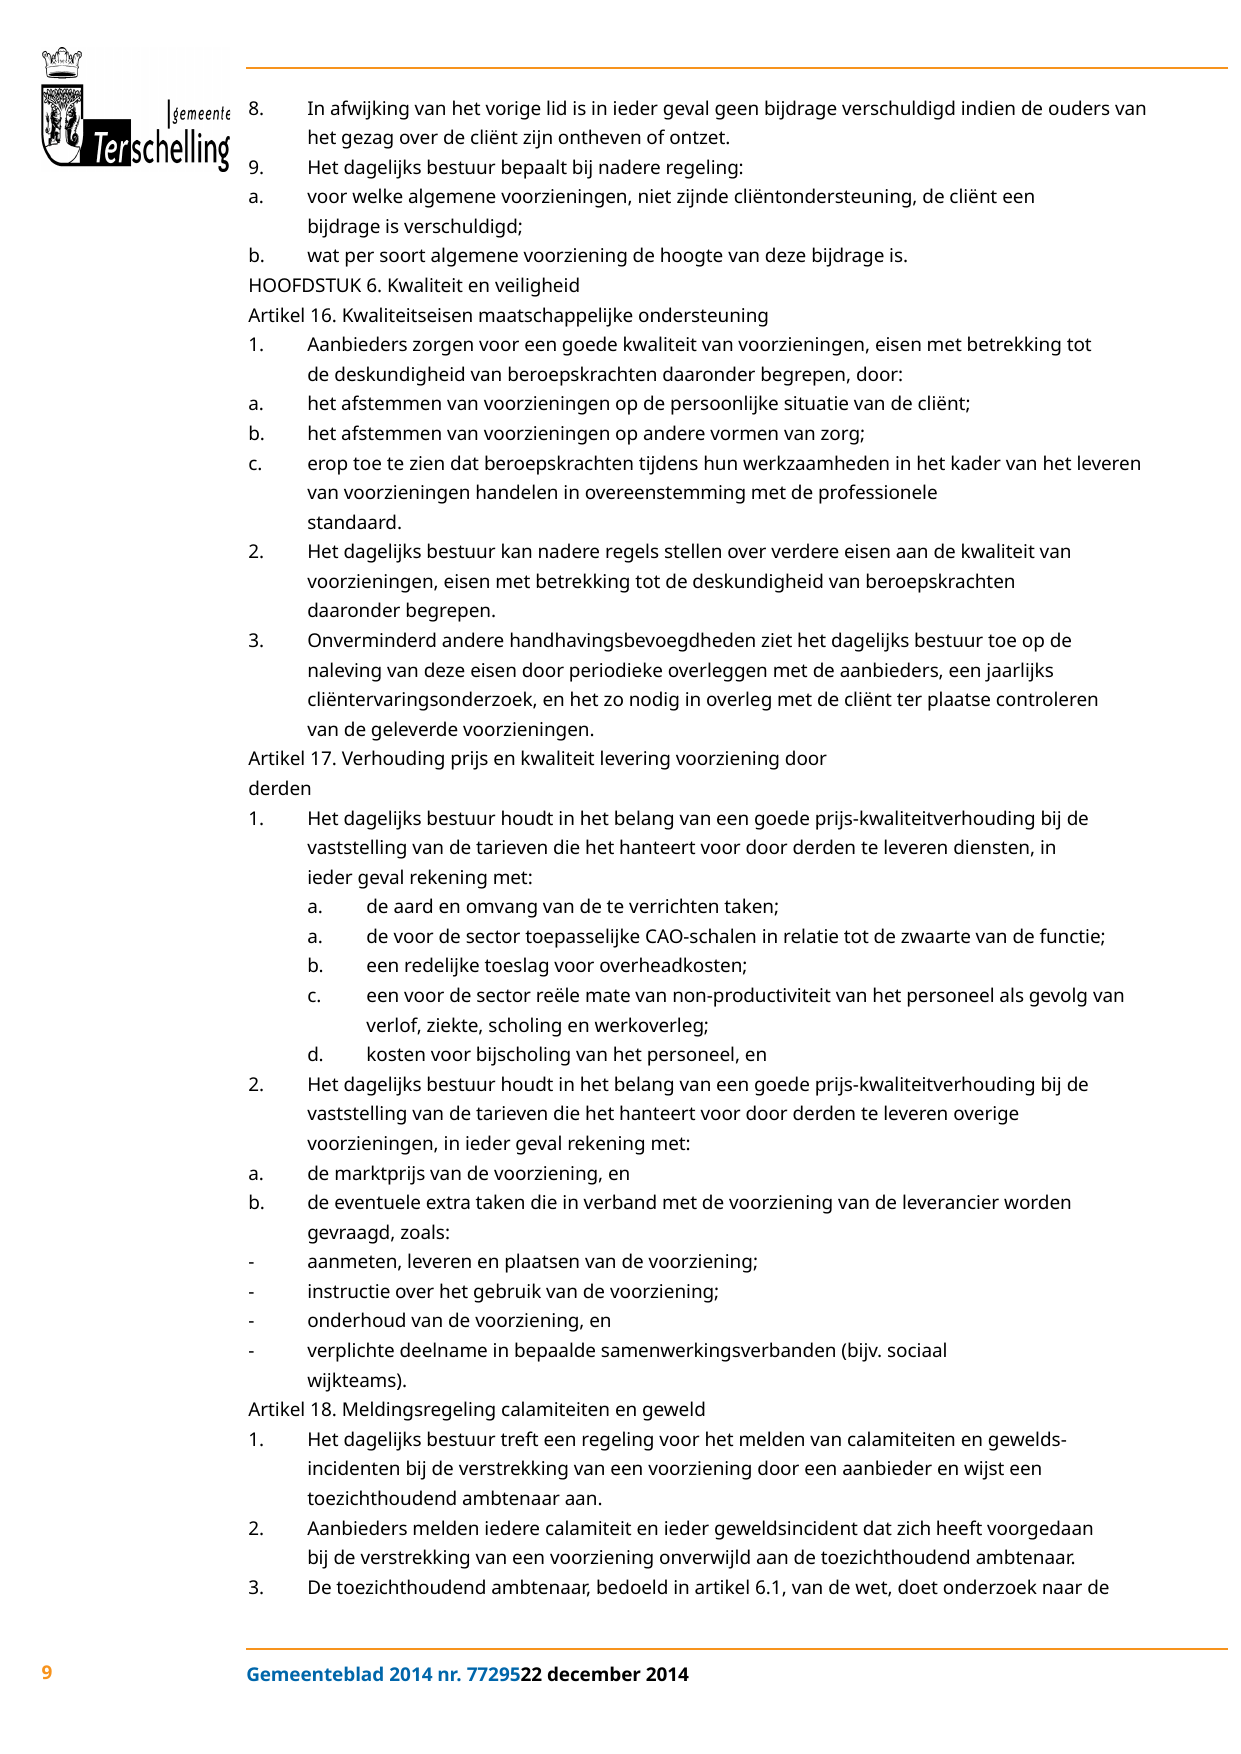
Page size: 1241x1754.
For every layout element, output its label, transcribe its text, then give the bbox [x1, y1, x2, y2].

list voor welke algemene voorzieningen, niet zijnde cliëntondersteuning, de cliënt een [248, 183, 1152, 209]
list wijkteams). [248, 1367, 1152, 1393]
text Artikel 18. Meldingsregeling calamiteiten en geweld [248, 1396, 1152, 1422]
list Aanbieders zorgen voor een goede kwaliteit van voorzieningen, eisen met betrekking tot [248, 331, 1152, 357]
list naleving van deze eisen door periodieke overleggen met de aanbieders, een jaarlijks [248, 657, 1152, 683]
list ieder geval rekening met: [248, 864, 1152, 890]
list cliëntervaringsonderzoek, en het zo nodig in overleg met de cliënt ter plaatse controleren [248, 686, 1152, 712]
list wat per soort algemene voorziening de hoogte van deze bijdrage is. [248, 243, 1152, 268]
list aanmeten, leveren en plaatsen van de voorziening; [248, 1248, 1152, 1274]
list Onverminderd andere handhavingsbevoegdheden ziet het dagelijks bestuur toe op de [248, 627, 1152, 653]
text HOOFDSTUK 6. Kwaliteit en veiligheid [248, 272, 1152, 298]
list standaard. [248, 509, 1152, 535]
list erop toe te zien dat beroepskrachten tijdens hun werkzaamheden in het kader van het leveren van voorzieningen handelen in overeenstemming met de professionele [248, 450, 1152, 505]
list Het dagelijks bestuur kan nadere regels stellen over verdere eisen aan de kwaliteit van [248, 538, 1152, 564]
list Het dagelijks bestuur houdt in het belang van een goede prijs-kwaliteitverhouding bij de [248, 1071, 1152, 1097]
list de marktprijs van de voorziening, en [248, 1160, 1152, 1186]
list incidenten bij de verstrekking van een voorziening door een aanbieder en wijst een [248, 1456, 1152, 1481]
list het afstemmen van voorzieningen op de persoonlijke situatie van de cliënt; [248, 391, 1152, 416]
list instructie over het gebruik van de voorziening; [248, 1278, 1152, 1304]
text derden [248, 775, 1152, 801]
list voorzieningen, in ieder geval rekening met: [248, 1130, 1152, 1156]
list toezichthoudend ambtenaar aan. [248, 1485, 1152, 1511]
list onderhoud van de voorziening, en [248, 1308, 1152, 1333]
picture [41, 47, 231, 172]
list van de geleverde voorzieningen. [248, 716, 1152, 742]
list Het dagelijks bestuur treft een regeling voor het melden van calamiteiten en gewelds- [248, 1426, 1152, 1452]
list De toezichthoudend ambtenaar, bedoeld in artikel 6.1, van de wet, doet onderzoek naar de [248, 1574, 1152, 1600]
list vaststelling van de tarieven die het hanteert voor door derden te leveren diensten, in [248, 834, 1152, 860]
list een redelijke toeslag voor overheadkosten; [307, 953, 1152, 978]
list Aanbieders melden iedere calamiteit en ieder geweldsincident dat zich heeft voorgedaan [248, 1515, 1152, 1541]
list Het dagelijks bestuur bepaalt bij nadere regeling: [248, 154, 1152, 180]
list het afstemmen van voorzieningen op andere vormen van zorg; [248, 420, 1152, 446]
list Het dagelijks bestuur houdt in het belang van een goede prijs-kwaliteitverhouding bij de [248, 805, 1152, 831]
list de deskundigheid van beroepskrachten daaronder begrepen, door: [248, 361, 1152, 387]
list de aard en omvang van de te verrichten taken; [307, 893, 1152, 919]
list de voor de sector toepasselijke CAO-schalen in relatie tot de zwaarte van de functie; [307, 923, 1152, 949]
list de eventuele extra taken die in verband met de voorziening van de leverancier worden gevraagd, zoals: [248, 1189, 1152, 1245]
list bij de verstrekking van een voorziening onverwijld aan de toezichthoudend ambtenaar. [248, 1544, 1152, 1570]
list vaststelling van de tarieven die het hanteert voor door derden te leveren overige [248, 1101, 1152, 1126]
list bijdrage is verschuldigd; [248, 213, 1152, 239]
list kosten voor bijscholing van het personeel, en [307, 1041, 1152, 1067]
text Artikel 16. Kwaliteitseisen maatschappelijke ondersteuning [248, 302, 1152, 328]
list voorzieningen, eisen met betrekking tot de deskundigheid van beroepskrachten [248, 568, 1152, 594]
list In afwijking van het vorige lid is in ieder geval geen bijdrage verschuldigd indien de ouders van het gezag over de cliënt zijn ontheven of ontzet. [248, 95, 1152, 150]
list een voor de sector reële mate van non-productiviteit van het personeel als gevolg van verlof, ziekte, scholing en werkoverleg; [307, 982, 1152, 1038]
list verplichte deelname in bepaalde samenwerkingsverbanden (bijv. sociaal [248, 1337, 1152, 1363]
list daaronder begrepen. [248, 598, 1152, 623]
text Artikel 17. Verhouding prijs en kwaliteit levering voorziening door [248, 746, 1152, 771]
